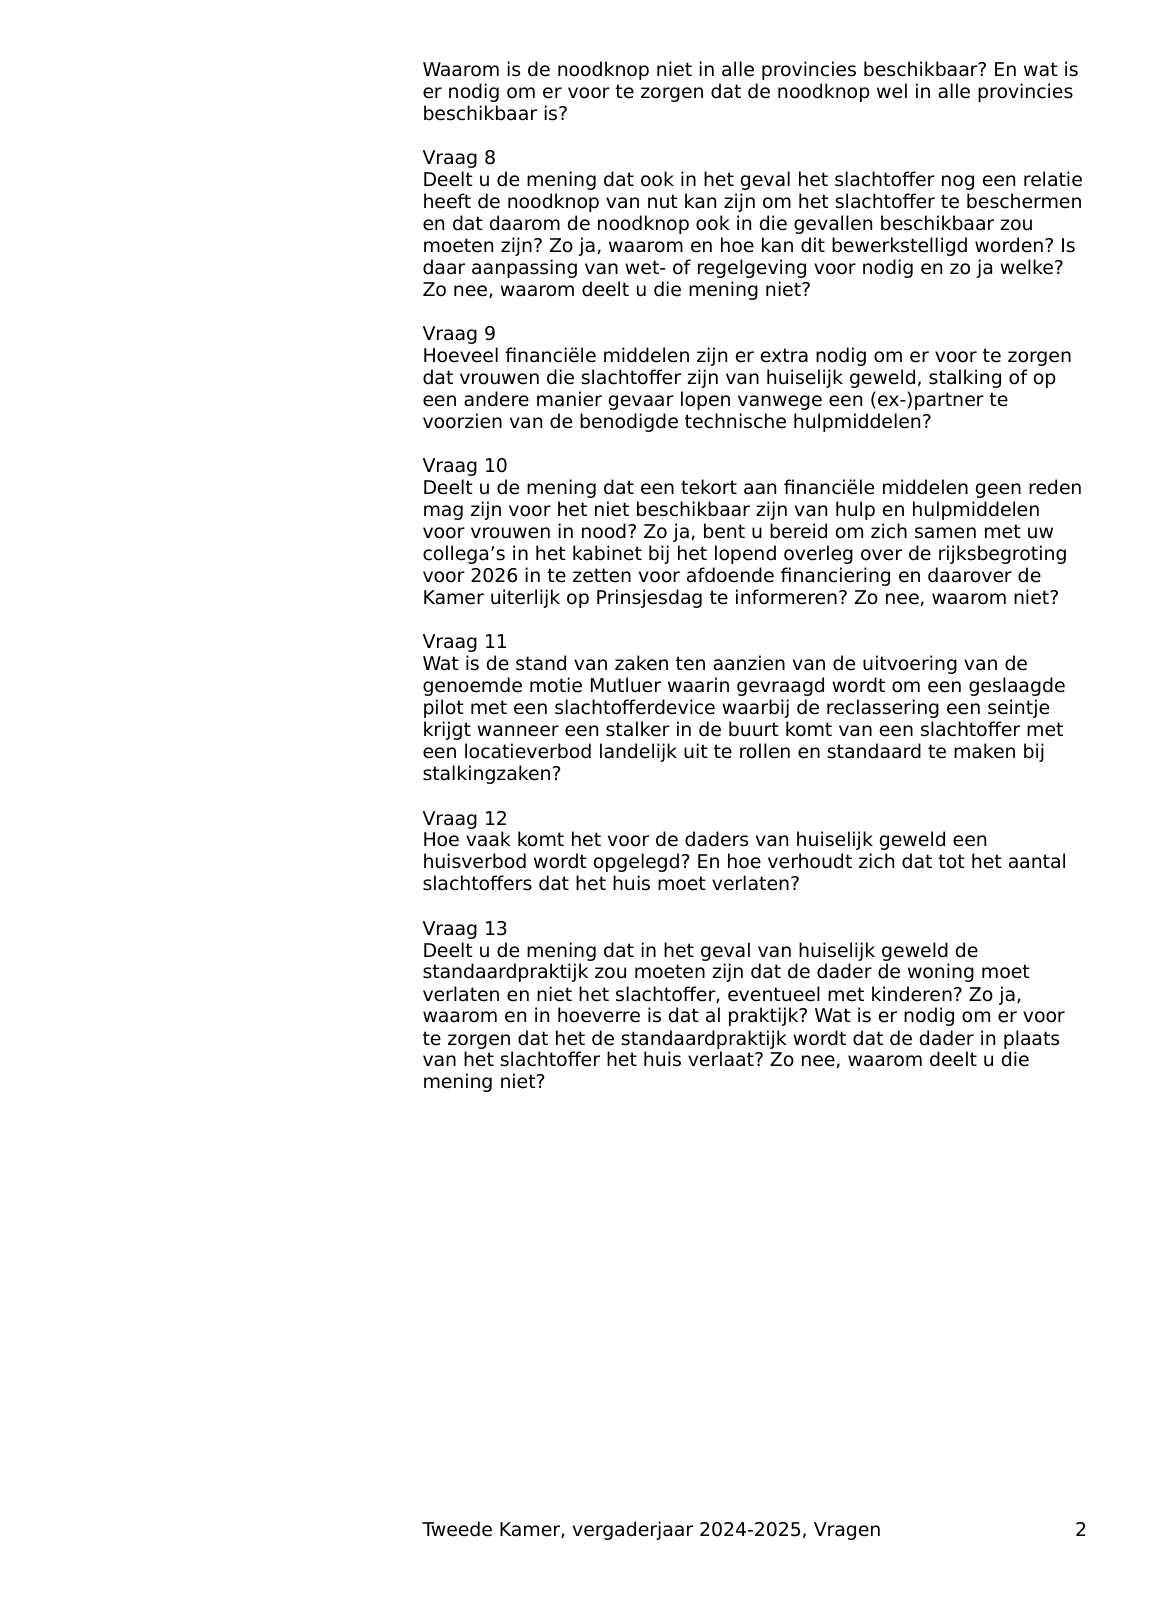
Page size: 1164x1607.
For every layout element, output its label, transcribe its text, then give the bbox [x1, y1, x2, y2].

text Hoe vaak komt het voor de daders van huiselijk geweld een huisverbod wordt opgelegd? En hoe verhoudt zich dat tot het aantal slachtoffers dat het huis moet verlaten? [422, 829, 1087, 895]
text Vraag 9 [422, 323, 1087, 345]
text Vraag 10 [422, 455, 1087, 477]
text Waarom is de noodknop niet in alle provincies beschikbaar? En wat is er nodig om er voor te zorgen dat de noodknop wel in alle provincies beschikbaar is? [422, 59, 1087, 125]
text Vraag 11 [422, 631, 1087, 653]
text Deelt u de mening dat ook in het geval het slachtoffer nog een relatie heeft de noodknop van nut kan zijn om het slachtoffer te beschermen en dat daarom de noodknop ook in die gevallen beschikbaar zou moeten zijn? Zo ja, waarom en hoe kan dit bewerkstelligd worden? Is daar aanpassing van wet- of regelgeving voor nodig en zo ja welke? Zo nee, waarom deelt u die mening niet? [422, 169, 1087, 301]
text Deelt u de mening dat in het geval van huiselijk geweld de standaardpraktijk zou moeten zijn dat de dader de woning moet verlaten en niet het slachtoffer, eventueel met kinderen? Zo ja, waarom en in hoeverre is dat al praktijk? Wat is er nodig om er voor te zorgen dat het de standaardpraktijk wordt dat de dader in plaats van het slachtoffer het huis verlaat? Zo nee, waarom deelt u die mening niet? [422, 939, 1087, 1093]
text Hoeveel financiële middelen zijn er extra nodig om er voor te zorgen dat vrouwen die slachtoffer zijn van huiselijk geweld, stalking of op een andere manier gevaar lopen vanwege een (ex-)partner te voorzien van de benodigde technische hulpmiddelen? [422, 345, 1087, 433]
text Vraag 8 [422, 147, 1087, 169]
text Deelt u de mening dat een tekort aan financiële middelen geen reden mag zijn voor het niet beschikbaar zijn van hulp en hulpmiddelen voor vrouwen in nood? Zo ja, bent u bereid om zich samen met uw collega’s in het kabinet bij het lopend overleg over de rijksbegroting voor 2026 in te zetten voor afdoende financiering en daarover de Kamer uiterlijk op Prinsjesdag te informeren? Zo nee, waarom niet? [422, 477, 1087, 609]
text Vraag 12 [422, 807, 1087, 829]
text Wat is de stand van zaken ten aanzien van de uitvoering van de genoemde motie Mutluer waarin gevraagd wordt om een geslaagde pilot met een slachtofferdevice waarbij de reclassering een seintje krijgt wanneer een stalker in de buurt komt van een slachtoffer met een locatieverbod landelijk uit te rollen en standaard te maken bij stalkingzaken? [422, 653, 1087, 785]
text Vraag 13 [422, 917, 1087, 939]
